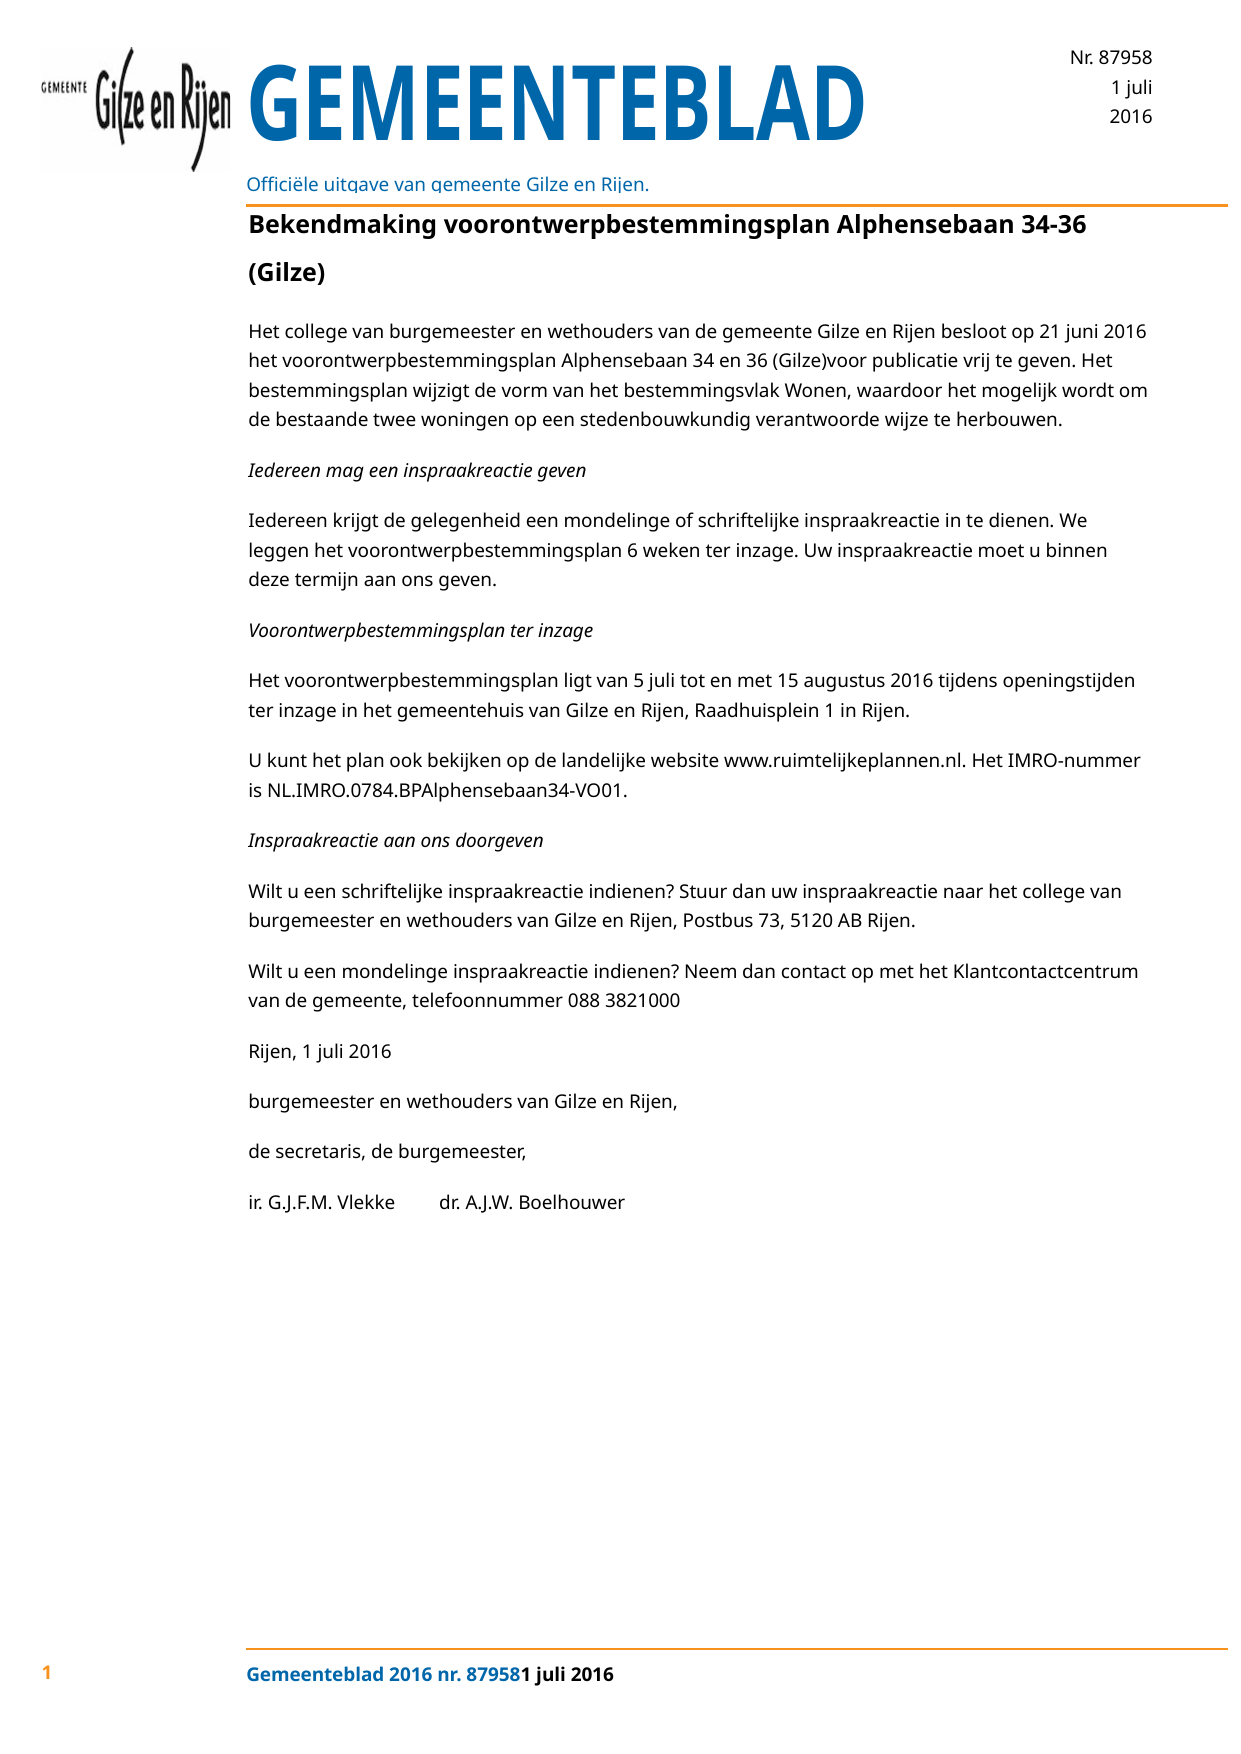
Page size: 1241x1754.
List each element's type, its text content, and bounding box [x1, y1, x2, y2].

text Bekendmaking voorontwerpbestemmingsplan Alphensebaan 34-36 (Gilze) [248, 207, 1152, 288]
text Rijen, 1 juli 2016 [248, 1038, 1152, 1064]
text Wilt u een schriftelijke inspraakreactie indienen? Stuur dan uw inspraakreactie naar het college van burgemeester en wethouders van Gilze en Rijen, Postbus 73, 5120 AB Rijen. [248, 878, 1152, 933]
text Inspraakreactie aan ons doorgeven [248, 827, 1152, 853]
text Wilt u een mondelinge inspraakreactie indienen? Neem dan contact op met het Klantcontactcentrum van de gemeente, telefoonnummer 088 3821000 [248, 958, 1152, 1013]
text Voorontwerpbestemmingsplan ter inzage [248, 617, 1152, 643]
text ir. G.J.F.M. Vlekke dr. A.J.W. Boelhouwer [248, 1189, 1152, 1215]
text de secretaris, de burgemeester, [248, 1139, 1152, 1164]
text Het college van burgemeester en wethouders van de gemeente Gilze en Rijen besloot op 21 juni 2016 het voorontwerpbestemmingsplan Alphensebaan 34 en 36 (Gilze)voor publicatie vrij te geven. Het bestemmingsplan wijzigt de vorm van het bestemmingsvlak Wonen, waardoor het mogelijk wordt om de bestaande twee woningen op een stedenbouwkundig verantwoorde wijze te herbouwen. [248, 318, 1152, 432]
text Iedereen krijgt de gelegenheid een mondelinge of schriftelijke inspraakreactie in te dienen. We leggen het voorontwerpbestemmingsplan 6 weken ter inzage. Uw inspraakreactie moet u binnen deze termijn aan ons geven. [248, 507, 1152, 592]
text burgemeester en wethouders van Gilze en Rijen, [248, 1088, 1152, 1114]
text Iedereen mag een inspraakreactie geven [248, 457, 1152, 483]
text U kunt het plan ook bekijken op de landelijke website www.ruimtelijkeplannen.nl. Het IMRO-nummer is NL.IMRO.0784.BPAlphensebaan34-VO01. [248, 747, 1152, 803]
picture [41, 47, 231, 172]
text Het voorontwerpbestemmingsplan ligt van 5 juli tot en met 15 augustus 2016 tijdens openingstijden ter inzage in het gemeentehuis van Gilze en Rijen, Raadhuisplein 1 in Rijen. [248, 667, 1152, 723]
